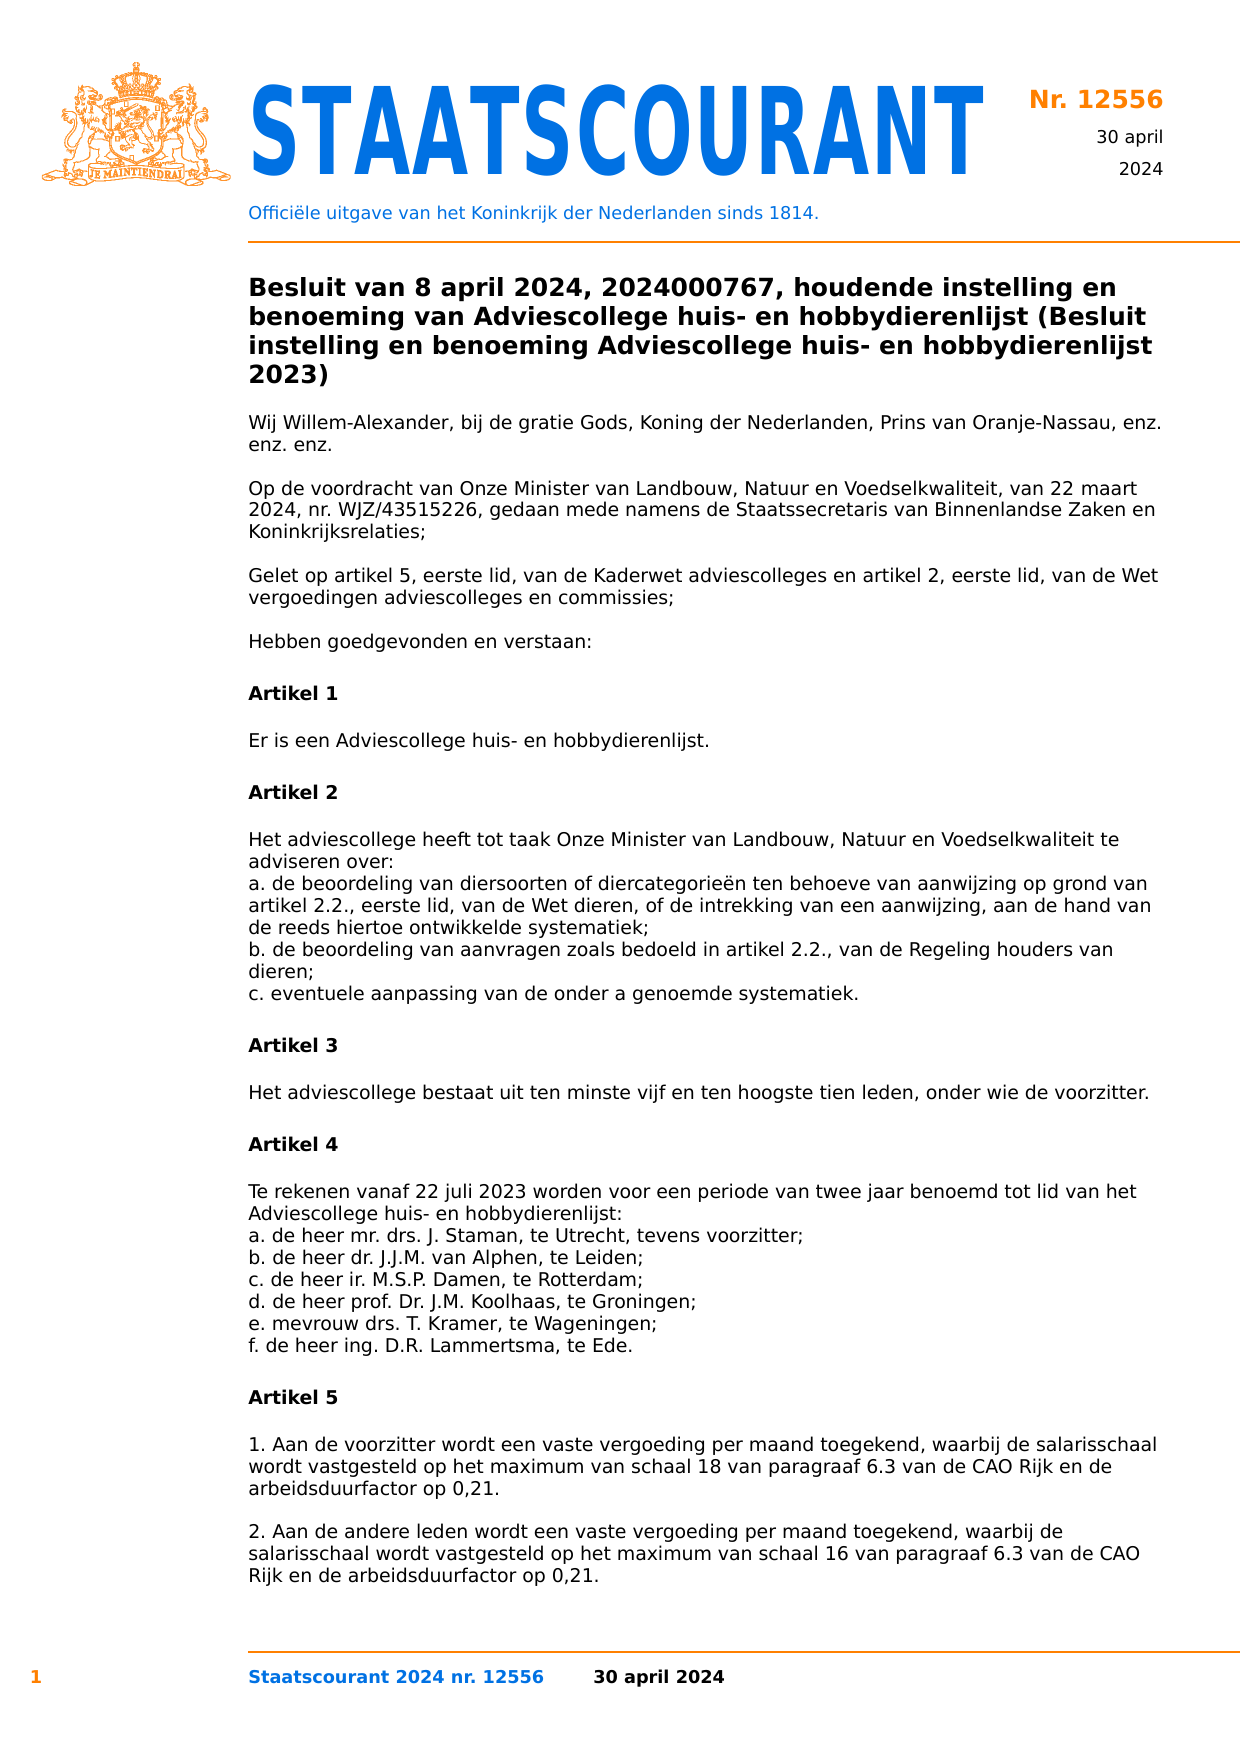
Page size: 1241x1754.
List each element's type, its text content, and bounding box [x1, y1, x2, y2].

table_header [25, 62, 248, 241]
text Het adviescollege heeft tot taak Onze Minister van Landbouw, Natuur en Voedselkwaliteit te adviseren over: [248, 829, 1163, 873]
table_cell 2024 [998, 153, 1240, 203]
text c. eventuele aanpassing van de onder a genoemde systematiek. [248, 983, 1163, 1005]
table_header STAATSCOURANT [248, 62, 998, 203]
text b. de beoordeling van aanvragen zoals bedoeld in artikel 2.2., van de Regeling houders van dieren; [248, 939, 1163, 983]
subtitle Artikel 4 [248, 1134, 1163, 1156]
table_header Nr. 12556 [998, 62, 1240, 121]
subtitle Artikel 3 [248, 1035, 1163, 1057]
text e. mevrouw drs. T. Kramer, te Wageningen; [248, 1313, 1163, 1334]
text 1. Aan de voorzitter wordt een vaste vergoeding per maand toegekend, waarbij de salarisschaal wordt vastgesteld op het maximum van schaal 18 van paragraaf 6.3 van de CAO Rijk en de arbeidsduurfactor op 0,21. [248, 1433, 1163, 1499]
table_cell 30 april [998, 121, 1240, 153]
text Hebben goedgevonden en verstaan: [248, 631, 1163, 653]
text a. de heer mr. drs. J. Staman, te Utrecht, tevens voorzitter; [248, 1225, 1163, 1247]
picture [41, 62, 231, 186]
text Te rekenen vanaf 22 juli 2023 worden voor een periode van twee jaar benoemd tot lid van het Adviescollege huis- en hobbydierenlijst: [248, 1181, 1163, 1225]
text d. de heer prof. Dr. J.M. Koolhaas, te Groningen; [248, 1291, 1163, 1313]
text f. de heer ing. D.R. Lammertsma, te Ede. [248, 1334, 1163, 1357]
text Gelet op artikel 5, eerste lid, van de Kaderwet adviescolleges en artikel 2, eerste lid, van de Wet vergoedingen adviescolleges en commissies; [248, 565, 1163, 609]
table_cell Officiële uitgave van het Koninkrijk der Nederlanden sinds 1814. [248, 203, 1240, 241]
text Het adviescollege bestaat uit ten minste vijf en ten hoogste tien leden, onder wie de voorzitter. [248, 1082, 1163, 1104]
text Op de voordracht van Onze Minister van Landbouw, Natuur en Voedselkwaliteit, van 22 maart 2024, nr. WJZ/43515226, gedaan mede namens de Staatssecretaris van Binnenlandse Zaken en Koninkrijksrelaties; [248, 477, 1163, 543]
text 2. Aan de andere leden wordt een vaste vergoeding per maand toegekend, waarbij de salarisschaal wordt vastgesteld op het maximum van schaal 16 van paragraaf 6.3 van de CAO Rijk en de arbeidsduurfactor op 0,21. [248, 1521, 1163, 1587]
subtitle Artikel 1 [248, 683, 1163, 705]
subtitle Besluit van 8 april 2024, 2024000767, houdende instelling en benoeming van Adviescollege huis- en hobbydierenlijst (Besluit instelling en benoeming Adviescollege huis- en hobbydierenlijst 2023) [248, 273, 1163, 390]
text a. de beoordeling van diersoorten of diercategorieën ten behoeve van aanwijzing op grond van artikel 2.2., eerste lid, van de Wet dieren, of de intrekking van een aanwijzing, aan de hand van de reeds hiertoe ontwikkelde systematiek; [248, 873, 1163, 939]
subtitle Artikel 5 [248, 1387, 1163, 1408]
text c. de heer ir. M.S.P. Damen, te Rotterdam; [248, 1269, 1163, 1291]
text Wij Willem-Alexander, bij de gratie Gods, Koning der Nederlanden, Prins van Oranje-Nassau, enz. enz. enz. [248, 412, 1163, 456]
text b. de heer dr. J.J.M. van Alphen, te Leiden; [248, 1247, 1163, 1269]
text Er is een Adviescollege huis- en hobbydierenlijst. [248, 730, 1163, 752]
subtitle Artikel 2 [248, 782, 1163, 804]
